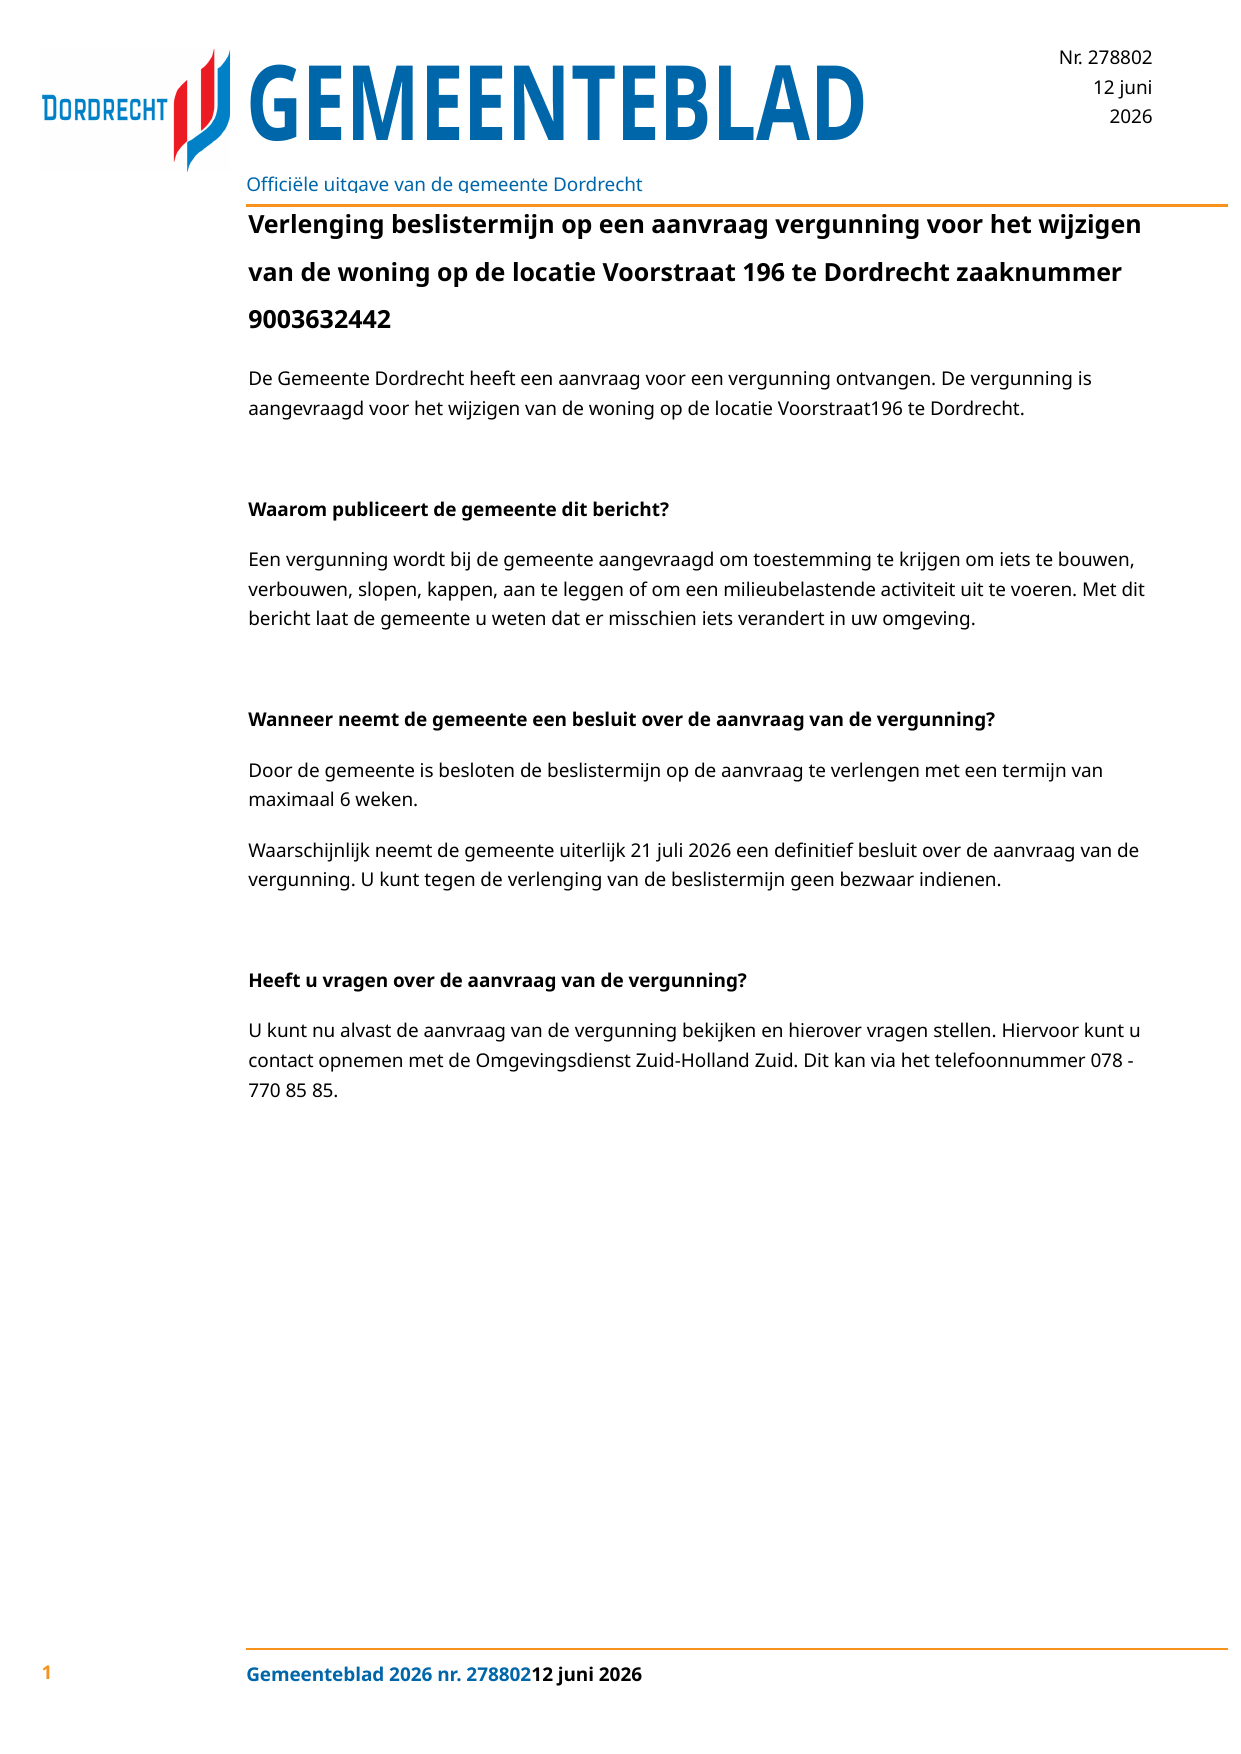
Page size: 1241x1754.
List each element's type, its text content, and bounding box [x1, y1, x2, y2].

picture [41, 47, 231, 172]
text Heeft u vragen over de aanvraag van de vergunning? [248, 967, 1152, 993]
text Waarschijnlijk neemt de gemeente uiterlijk 21 juli 2026 een definitief besluit over de aanvraag van de vergunning. U kunt tegen de verlenging van de beslistermijn geen bezwaar indienen. [248, 837, 1152, 892]
text Waarom publiceert de gemeente dit bericht? [248, 496, 1152, 522]
text Door de gemeente is besloten de beslistermijn op de aanvraag te verlengen met een termijn van maximaal 6 weken. [248, 757, 1152, 812]
text U kunt nu alvast de aanvraag van de vergunning bekijken en hierover vragen stellen. Hiervoor kunt u contact opnemen met de Omgevingsdienst Zuid-Holland Zuid. Dit kan via het telefoonnummer 078 - 770 85 85. [248, 1018, 1152, 1102]
text Verlenging beslistermijn op een aanvraag vergunning voor het wijzigen van de woning op de locatie Voorstraat 196 te Dordrecht zaaknummer 9003632442 [248, 207, 1152, 336]
text De Gemeente Dordrecht heeft een aanvraag voor een vergunning ontvangen. De vergunning is aangevraagd voor het wijzigen van de woning op de locatie Voorstraat196 te Dordrecht. [248, 366, 1152, 421]
text Een vergunning wordt bij de gemeente aangevraagd om toestemming te krijgen om iets te bouwen, verbouwen, slopen, kappen, aan te leggen of om een milieubelastende activiteit uit te voeren. Met dit bericht laat de gemeente u weten dat er misschien iets verandert in uw omgeving. [248, 546, 1152, 631]
text Wanneer neemt de gemeente een besluit over de aanvraag van de vergunning? [248, 706, 1152, 732]
